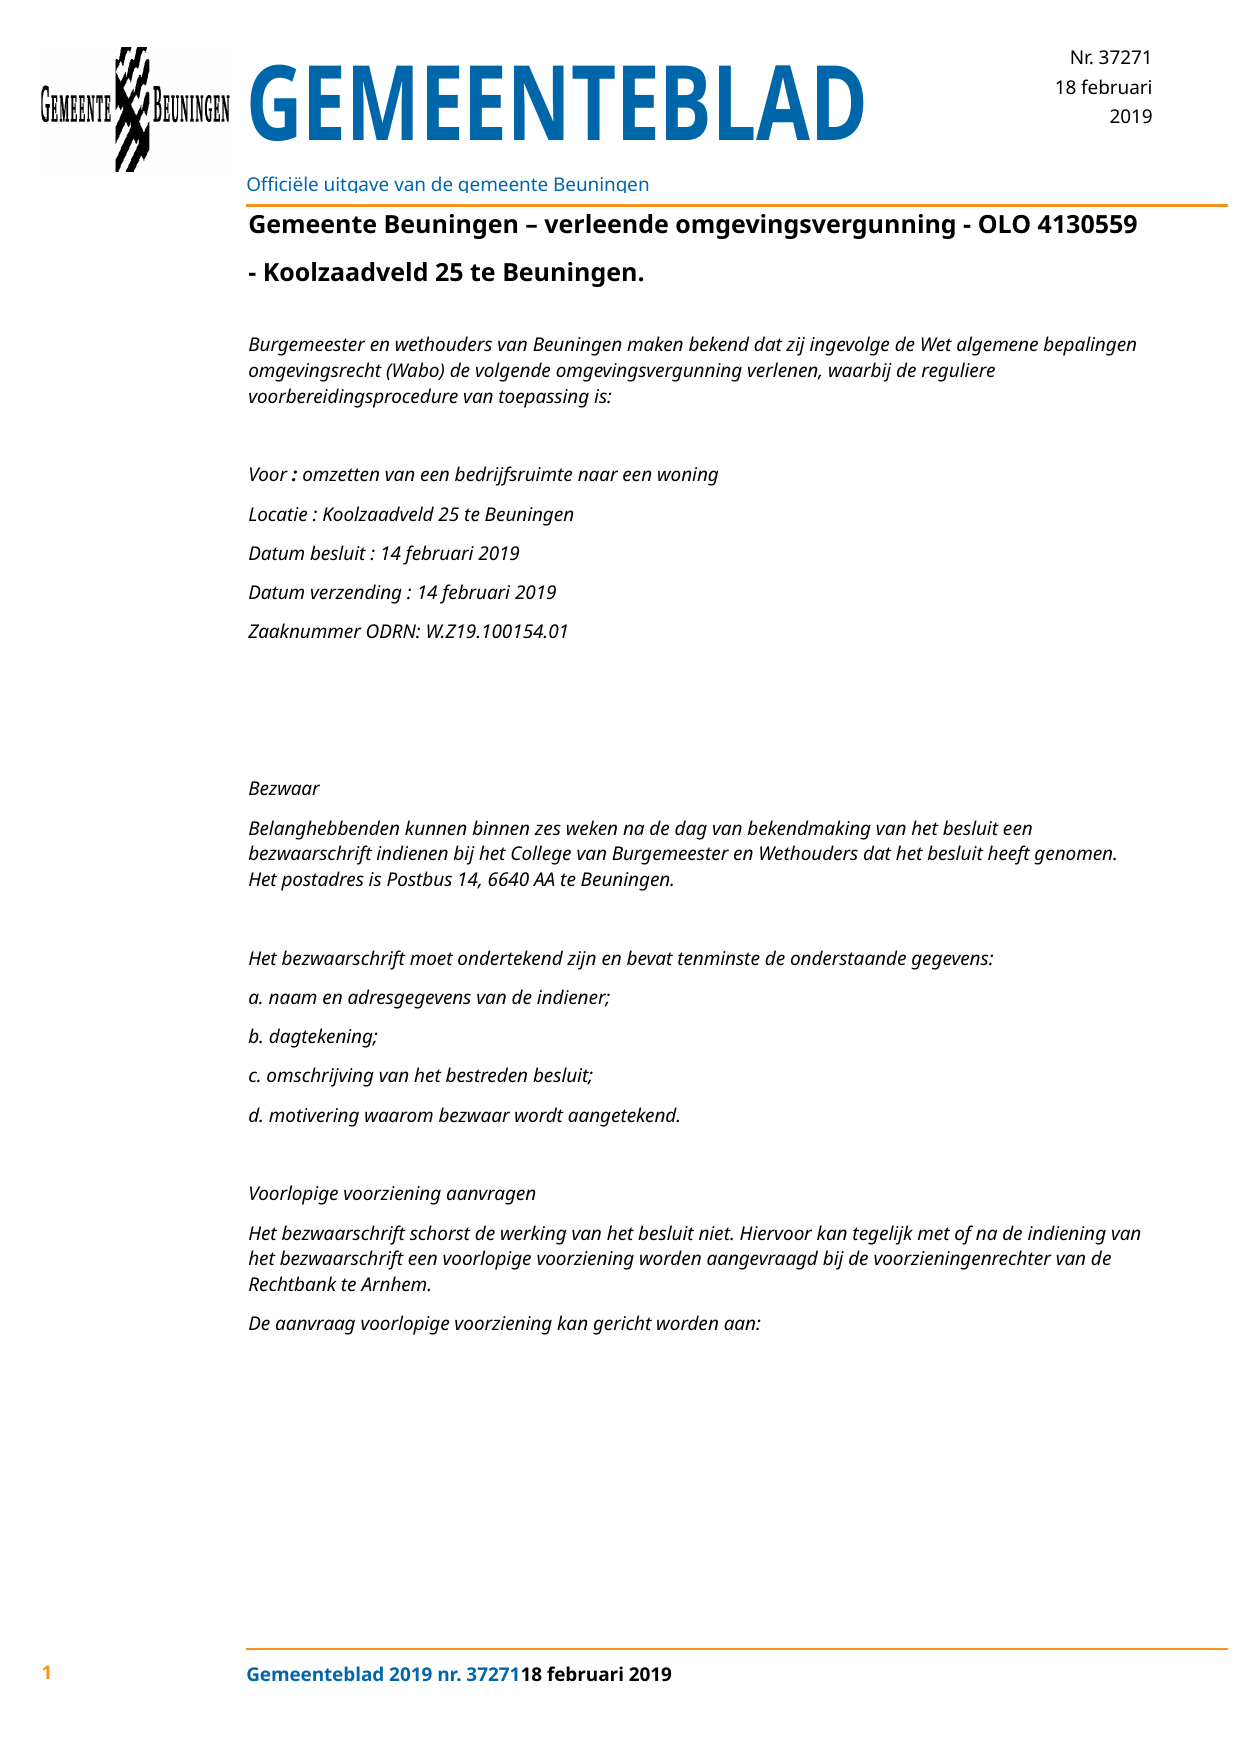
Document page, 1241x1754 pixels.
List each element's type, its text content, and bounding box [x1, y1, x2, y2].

text De aanvraag voorlopige voorziening kan gericht worden aan: [248, 1311, 1152, 1336]
text Voor : omzetten van een bedrijfsruimte naar een woning [248, 461, 1152, 487]
text a. naam en adresgegevens van de indiener; [248, 984, 1152, 1010]
text b. dagtekening; [248, 1023, 1152, 1049]
text Gemeente Beuningen – verleende omgevingsvergunning - OLO 4130559 - Koolzaadveld 25 te Beuningen. [248, 207, 1152, 288]
text Locatie : Koolzaadveld 25 te Beuningen [248, 501, 1152, 526]
text Datum besluit : 14 februari 2019 [248, 540, 1152, 566]
text c. omschrijving van het bestreden besluit; [248, 1063, 1152, 1088]
picture [41, 47, 231, 172]
text Voorlopige voorziening aanvragen [248, 1181, 1152, 1206]
text Bezwaar [248, 776, 1152, 801]
text d. motivering waarom bezwaar wordt aangetekend. [248, 1102, 1152, 1128]
text Het bezwaarschrift schorst de werking van het besluit niet. Hiervoor kan tegelijk met of na de indiening van het bezwaarschrift een voorlopige voorziening worden aangevraagd bij de voorzieningenrechter van de Rechtbank te Arnhem. [248, 1220, 1152, 1297]
text Burgemeester en wethouders van Beuningen maken bekend dat zij ingevolge de Wet algemene bepalingen omgevingsrecht (Wabo) de volgende omgevingsvergunning verlenen, waarbij de reguliere voorbereidingsprocedure van toepassing is: [248, 331, 1152, 409]
text Datum verzending : 14 februari 2019 [248, 579, 1152, 605]
text Het bezwaarschrift moet ondertekend zijn en bevat tenminste de onderstaande gegevens: [248, 945, 1152, 971]
text Belanghebbenden kunnen binnen zes weken na de dag van bekendmaking van het besluit een bezwaarschrift indienen bij het College van Burgemeester en Wethouders dat het besluit heeft genomen. Het postadres is Postbus 14, 6640 AA te Beuningen. [248, 815, 1152, 892]
text Zaaknummer ODRN: W.Z19.100154.01 [248, 618, 1152, 644]
